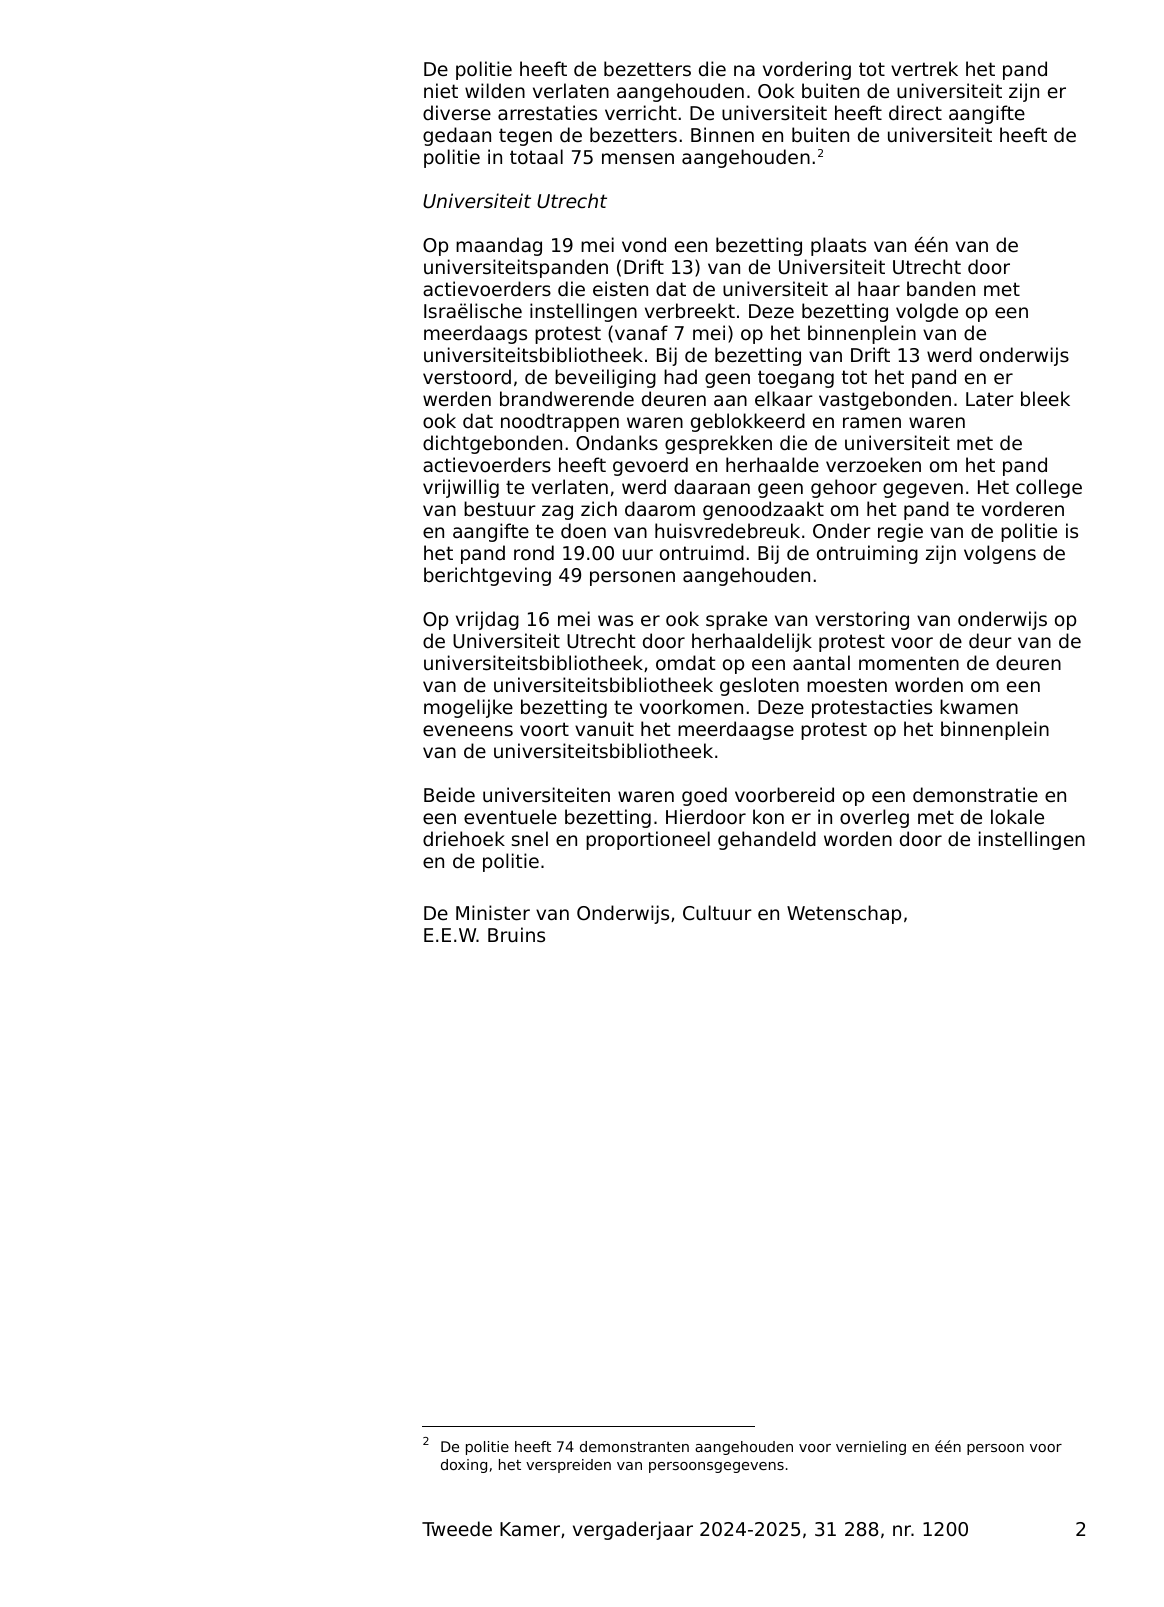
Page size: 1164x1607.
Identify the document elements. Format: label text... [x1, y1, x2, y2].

text De Minister van Onderwijs, Cultuur en Wetenschap, E.E.W. Bruins [422, 903, 1087, 947]
text De politie heeft 74 demonstranten aangehouden voor vernieling en één persoon voor doxing, het verspreiden van persoonsgegevens. [422, 1435, 1087, 1474]
text De politie heeft de bezetters die na vordering tot vertrek het pand niet wilden verlaten aangehouden. Ook buiten de universiteit zijn er diverse arrestaties verricht. De universiteit heeft direct aangifte gedaan tegen de bezetters. Binnen en buiten de universiteit heeft de politie in totaal 75 mensen aangehouden. [422, 59, 1087, 169]
subtitle Universiteit Utrecht [422, 191, 1087, 213]
text Op vrijdag 16 mei was er ook sprake van verstoring van onderwijs op de Universiteit Utrecht door herhaaldelijk protest voor de deur van de universiteitsbibliotheek, omdat op een aantal momenten de deuren van de universiteitsbibliotheek gesloten moesten worden om een mogelijke bezetting te voorkomen. Deze protestacties kwamen eveneens voort vanuit het meerdaagse protest op het binnenplein van de universiteitsbibliotheek. [422, 609, 1087, 763]
text Op maandag 19 mei vond een bezetting plaats van één van de universiteitspanden (Drift 13) van de Universiteit Utrecht door actievoerders die eisten dat de universiteit al haar banden met Israëlische instellingen verbreekt. Deze bezetting volgde op een meerdaags protest (vanaf 7 mei) op het binnenplein van de universiteitsbibliotheek. Bij de bezetting van Drift 13 werd onderwijs verstoord, de beveiliging had geen toegang tot het pand en er werden brandwerende deuren aan elkaar vastgebonden. Later bleek ook dat noodtrappen waren geblokkeerd en ramen waren dichtgebonden. Ondanks gesprekken die de universiteit met de actievoerders heeft gevoerd en herhaalde verzoeken om het pand vrijwillig te verlaten, werd daaraan geen gehoor gegeven. Het college van bestuur zag zich daarom genoodzaakt om het pand te vorderen en aangifte te doen van huisvredebreuk. Onder regie van de politie is het pand rond 19.00 uur ontruimd. Bij de ontruiming zijn volgens de berichtgeving 49 personen aangehouden. [422, 235, 1087, 587]
text Beide universiteiten waren goed voorbereid op een demonstratie en een eventuele bezetting. Hierdoor kon er in overleg met de lokale driehoek snel en proportioneel gehandeld worden door de instellingen en de politie. [422, 785, 1087, 873]
